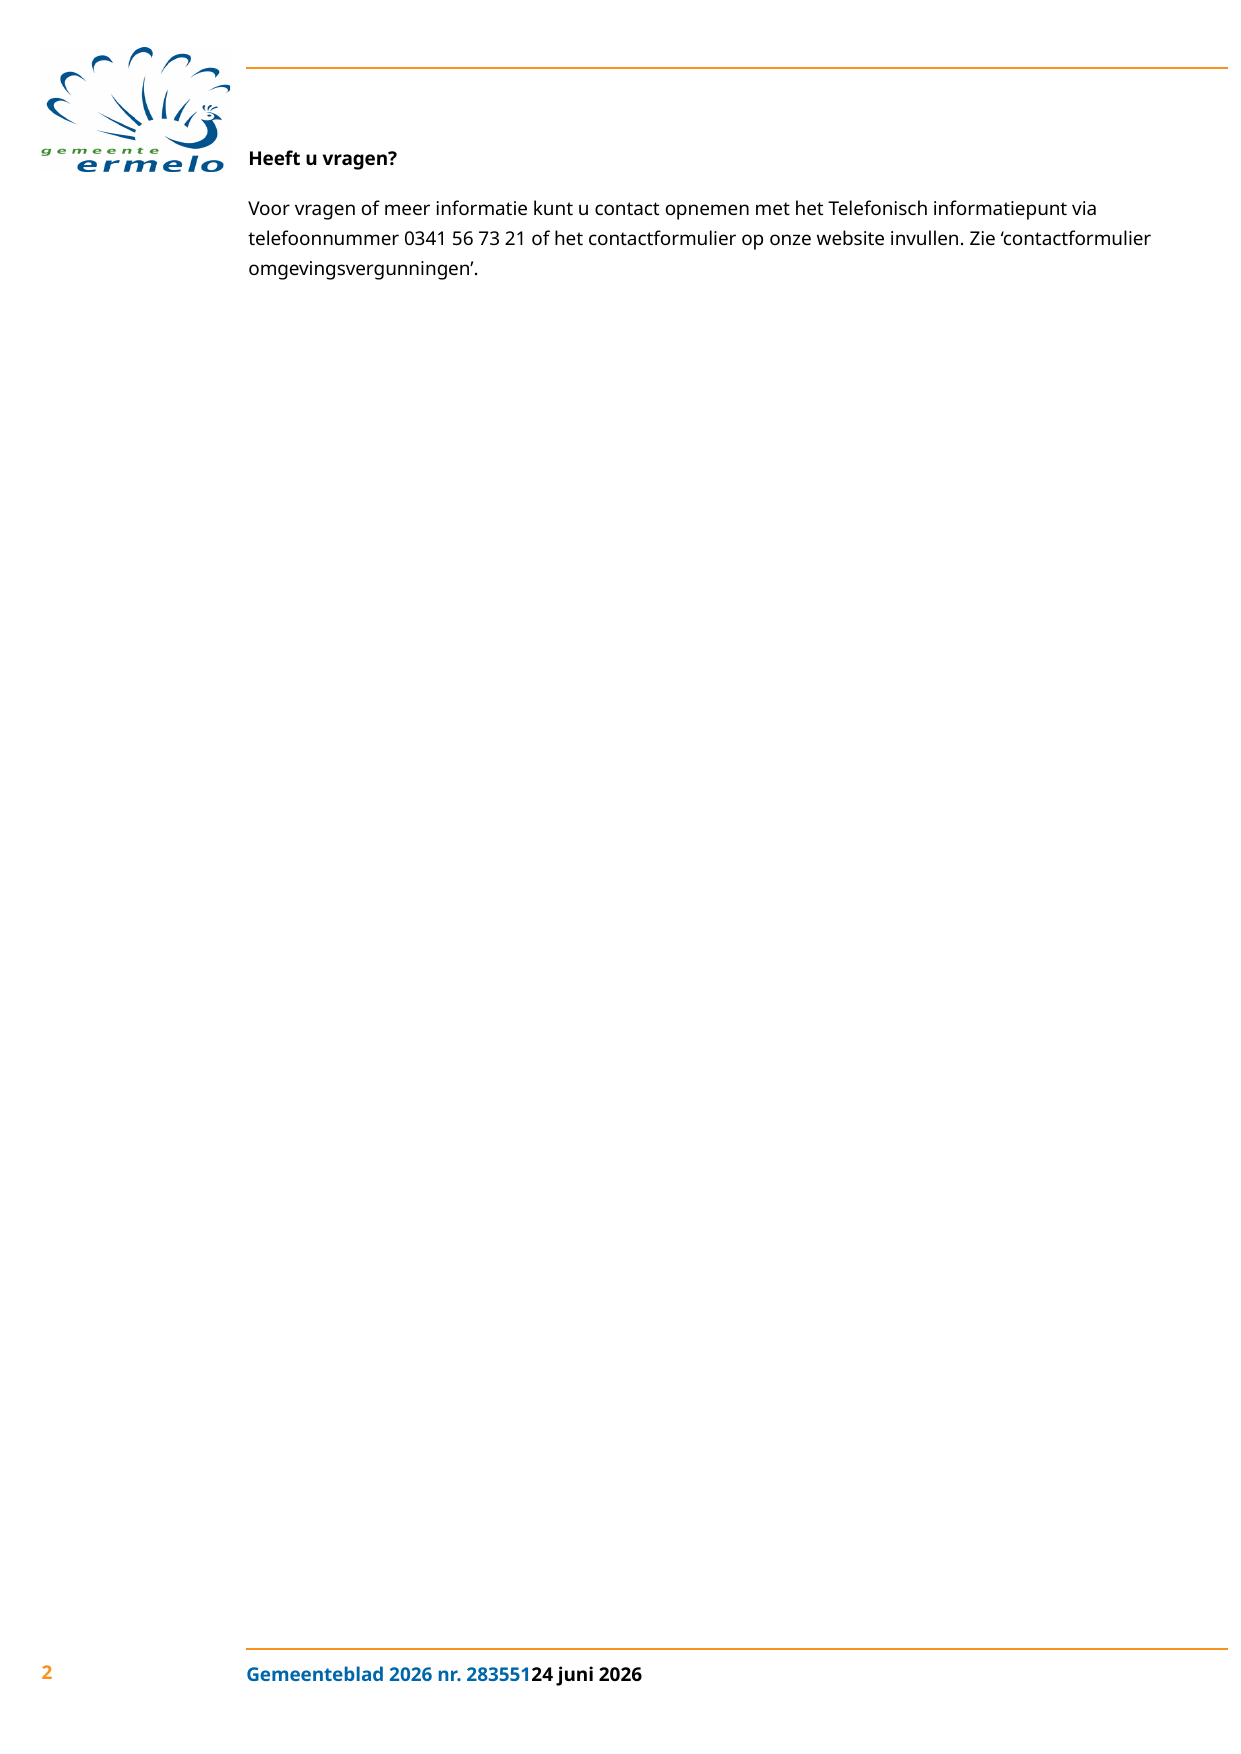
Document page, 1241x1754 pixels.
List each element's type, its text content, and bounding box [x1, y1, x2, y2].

text Voor vragen of meer informatie kunt u contact opnemen met het Telefonisch informatiepunt via telefoonnummer 0341 56 73 21 of het contactformulier op onze website invullen. Zie ‘contactformulier omgevingsvergunningen’. [248, 196, 1152, 281]
picture [41, 47, 231, 172]
text Heeft u vragen? [248, 145, 1152, 171]
